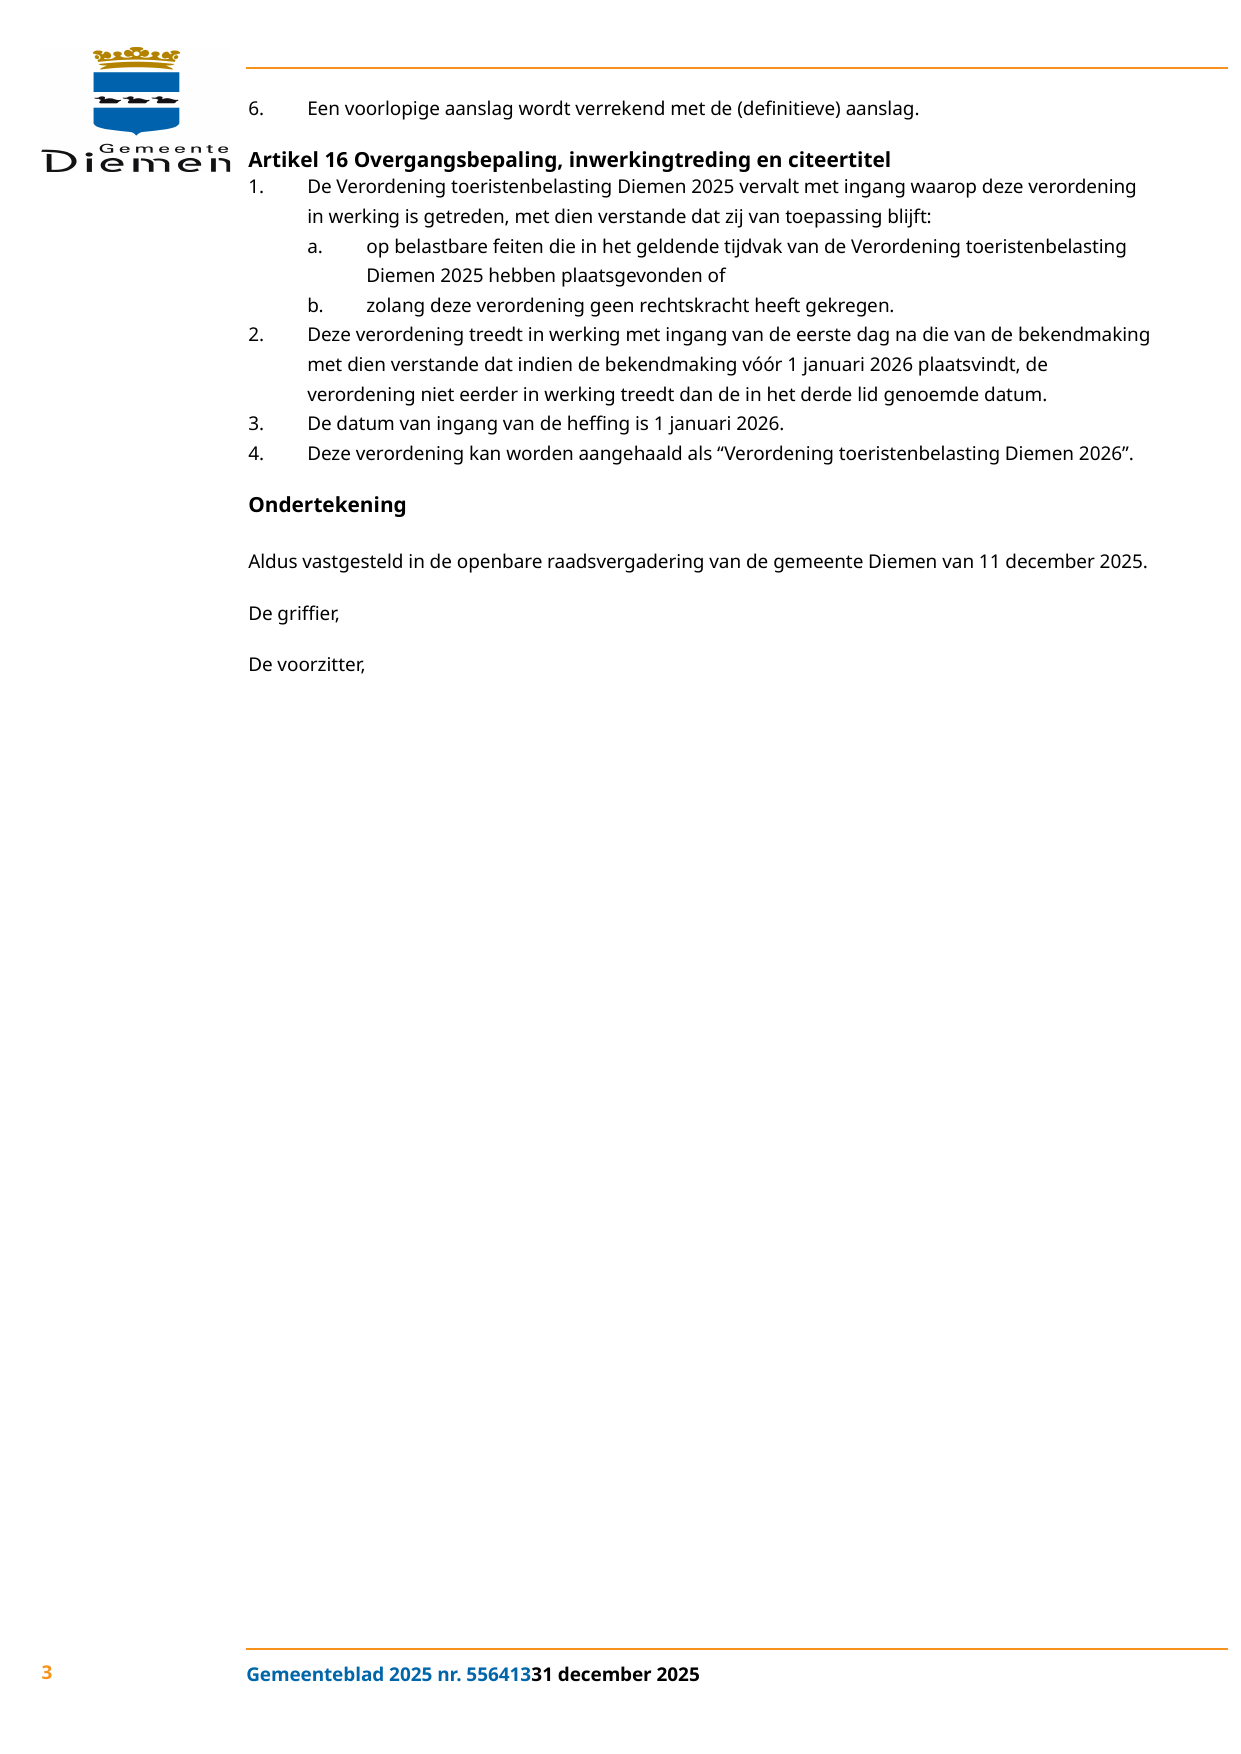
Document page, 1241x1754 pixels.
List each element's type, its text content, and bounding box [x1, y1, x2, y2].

list Deze verordening treedt in werking met ingang van de eerste dag na die van de bekendmaking met dien verstande dat indien de bekendmaking vóór 1 januari 2026 plaatsvindt, de verordening niet eerder in werking treedt dan de in het derde lid genoemde datum. [248, 322, 1152, 406]
list Een voorlopige aanslag wordt verrekend met de (definitieve) aanslag. [248, 95, 1152, 121]
text Ondertekening [248, 490, 1152, 519]
text Aldus vastgesteld in de openbare raadsvergadering van de gemeente Diemen van 11 december 2025. [248, 548, 1152, 574]
list op belastbare feiten die in het geldende tijdvak van de Verordening toeristenbelasting Diemen 2025 hebben plaatsgevonden of [307, 233, 1152, 288]
list De datum van ingang van de heffing is 1 januari 2026. [248, 410, 1152, 436]
picture [41, 47, 231, 172]
list De Verordening toeristenbelasting Diemen 2025 vervalt met ingang waarop deze verordening in werking is getreden, met dien verstande dat zij van toepassing blijft: [248, 174, 1152, 229]
text De griffier, [248, 600, 1152, 626]
text Artikel 16 Overgangsbepaling, inwerkingtreding en citeertitel [248, 145, 1152, 174]
list Deze verordening kan worden aangehaald als “Verordening toeristenbelasting Diemen 2026”. [248, 440, 1152, 466]
text De voorzitter, [248, 651, 1152, 677]
list zolang deze verordening geen rechtskracht heeft gekregen. [307, 292, 1152, 318]
